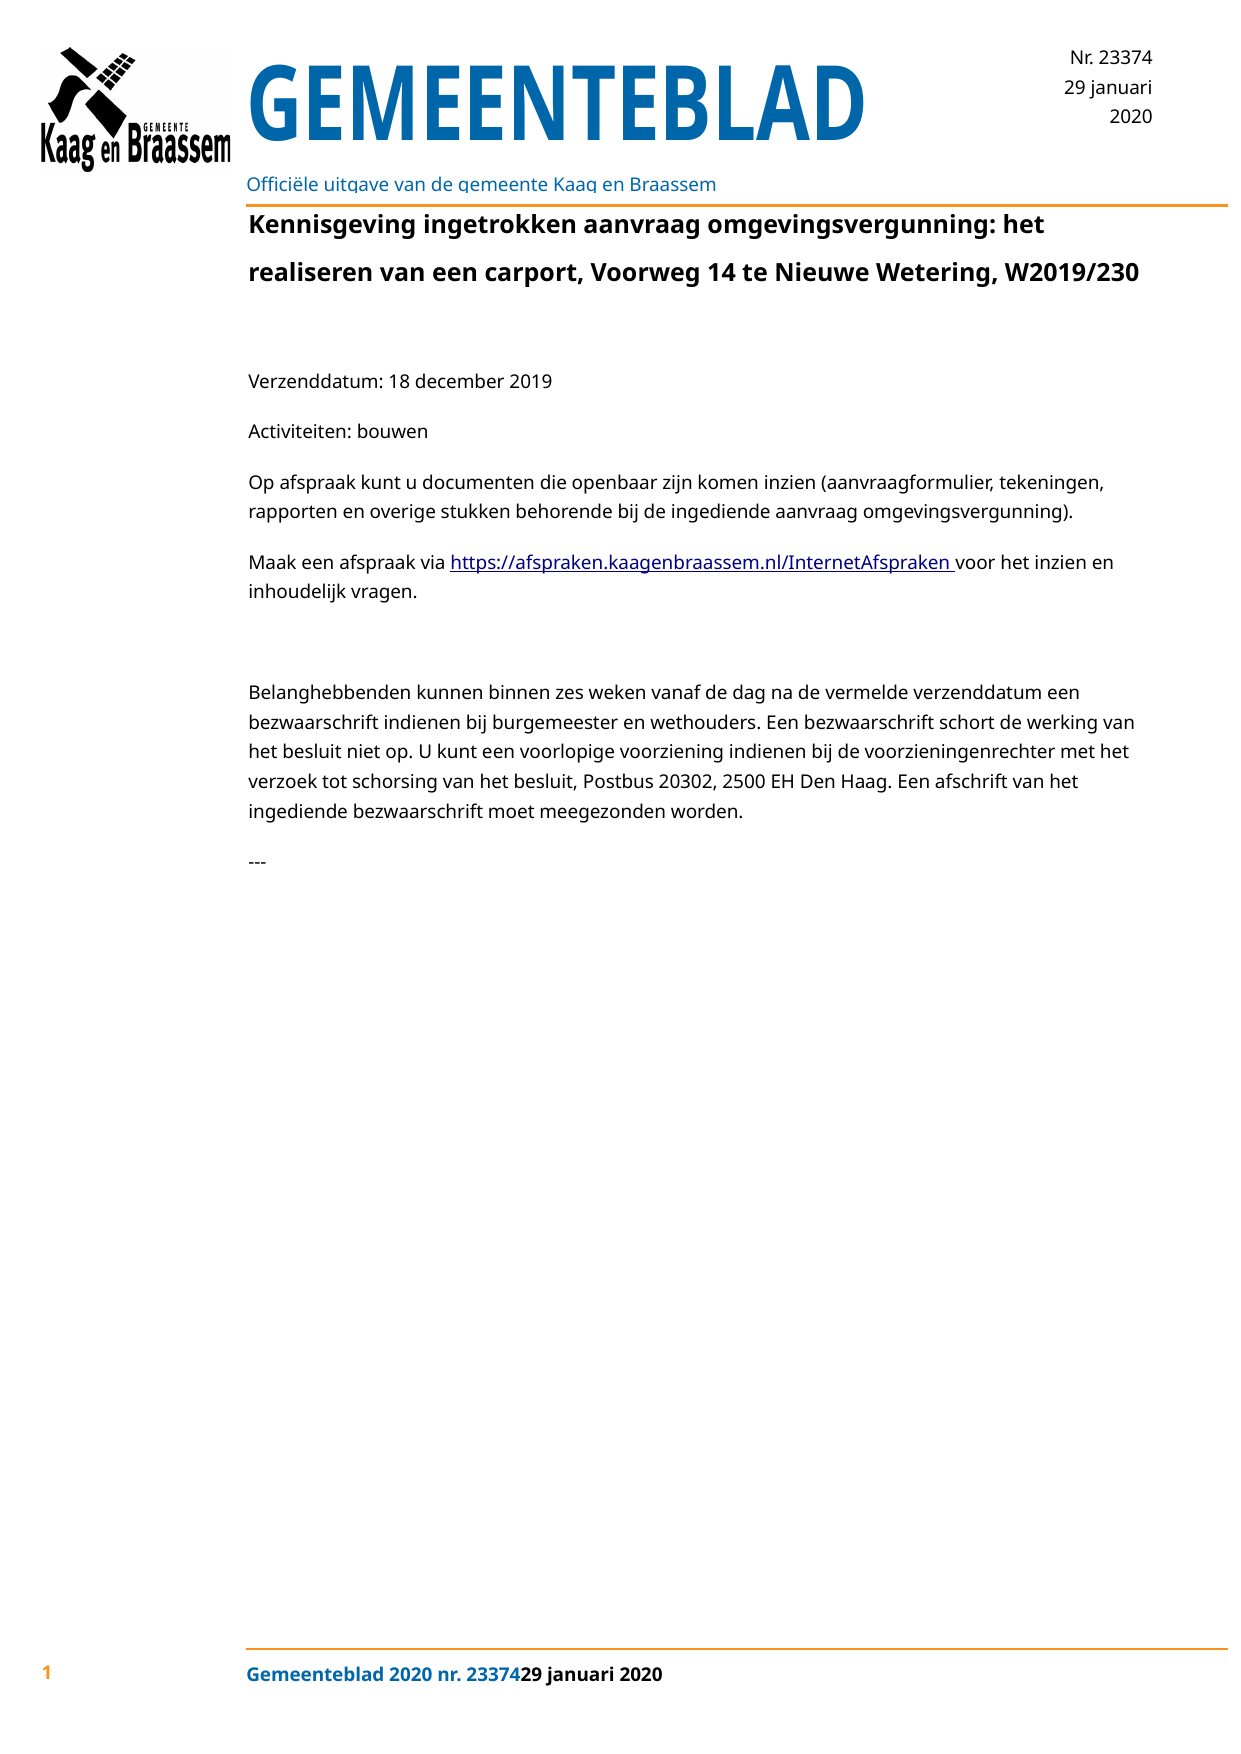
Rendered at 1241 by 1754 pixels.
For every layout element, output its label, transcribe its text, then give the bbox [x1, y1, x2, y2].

text Belanghebbenden kunnen binnen zes weken vanaf de dag na de vermelde verzenddatum een bezwaarschrift indienen bij burgemeester en wethouders. Een bezwaarschrift schort de werking van het besluit niet op. U kunt een voorlopige voorziening indienen bij de voorzieningenrechter met het verzoek tot schorsing van het besluit, Postbus 20302, 2500 EH Den Haag. Een afschrift van het ingediende bezwaarschrift moet meegezonden worden. [248, 679, 1152, 824]
text Activiteiten: bouwen [248, 419, 1152, 444]
picture [41, 47, 231, 172]
text --- [248, 848, 1152, 874]
text Maak een afspraak via https://afspraken.kaagenbraassem.nl/InternetAfspraken voor het inzien en inhoudelijk vragen. [248, 549, 1152, 604]
text Kennisgeving ingetrokken aanvraag omgevingsvergunning: het realiseren van een carport, Voorweg 14 te Nieuwe Wetering, W2019/230 [248, 207, 1152, 288]
text Verzenddatum: 18 december 2019 [248, 368, 1152, 394]
text Op afspraak kunt u documenten die openbaar zijn komen inzien (aanvraagformulier, tekeningen, rapporten en overige stukken behorende bij de ingediende aanvraag omgevingsvergunning). [248, 469, 1152, 524]
